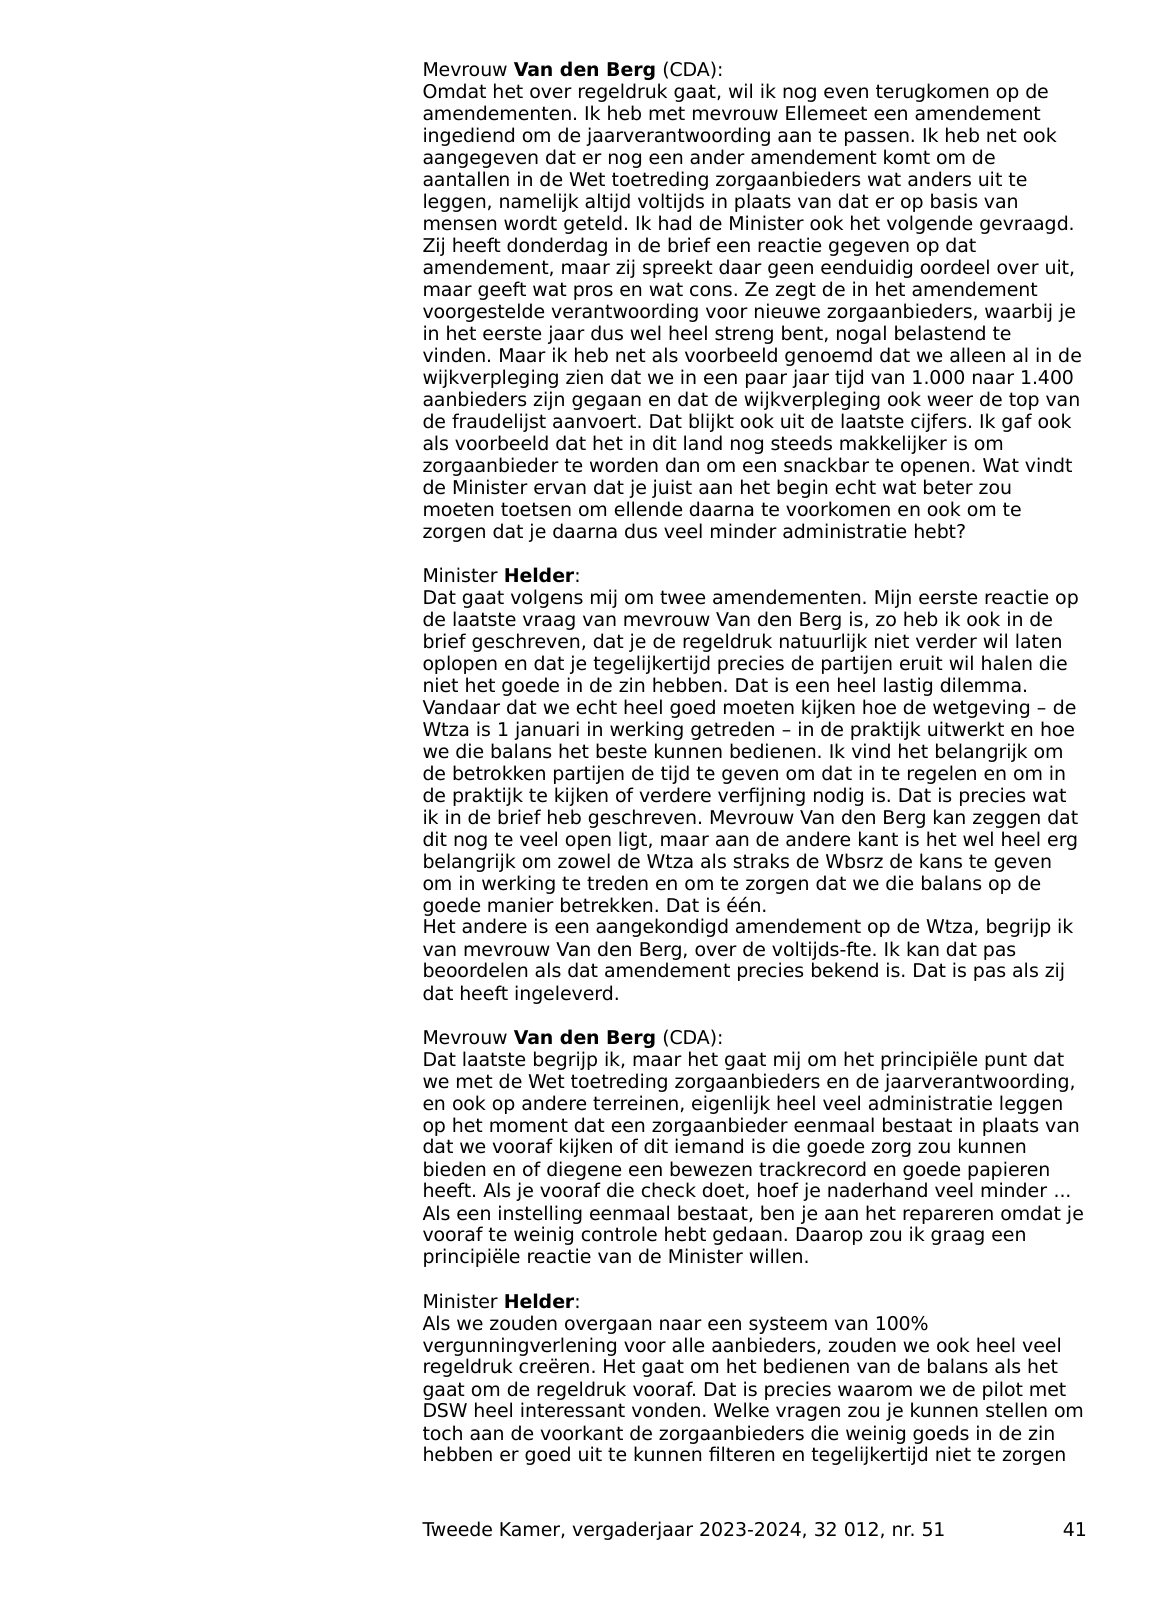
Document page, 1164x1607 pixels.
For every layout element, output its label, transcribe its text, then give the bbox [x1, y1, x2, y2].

text Mevrouw Van den Berg (CDA): [422, 59, 1087, 81]
text Als we zouden overgaan naar een systeem van 100% vergunningverlening voor alle aanbieders, zouden we ook heel veel regeldruk creëren. Het gaat om het bedienen van de balans als het gaat om de regeldruk vooraf. Dat is precies waarom we de pilot met DSW heel interessant vonden. Welke vragen zou je kunnen stellen om toch aan de voorkant de zorgaanbieders die weinig goeds in de zin hebben er goed uit te kunnen filteren en tegelijkertijd niet te zorgen [422, 1312, 1087, 1466]
text Minister Helder: [422, 565, 1087, 587]
text Dat laatste begrijp ik, maar het gaat mij om het principiële punt dat we met de Wet toetreding zorgaanbieders en de jaarverantwoording, en ook op andere terreinen, eigenlijk heel veel administratie leggen op het moment dat een zorgaanbieder eenmaal bestaat in plaats van dat we vooraf kijken of dit iemand is die goede zorg zou kunnen bieden en of diegene een bewezen trackrecord en goede papieren heeft. Als je vooraf die check doet, hoef je naderhand veel minder ... Als een instelling eenmaal bestaat, ben je aan het repareren omdat je vooraf te weinig controle hebt gedaan. Daarop zou ik graag een principiële reactie van de Minister willen. [422, 1048, 1087, 1268]
text Minister Helder: [422, 1291, 1087, 1312]
text Dat gaat volgens mij om twee amendementen. Mijn eerste reactie op de laatste vraag van mevrouw Van den Berg is, zo heb ik ook in de brief geschreven, dat je de regeldruk natuurlijk niet verder wil laten oplopen en dat je tegelijkertijd precies de partijen eruit wil halen die niet het goede in de zin hebben. Dat is een heel lastig dilemma. Vandaar dat we echt heel goed moeten kijken hoe de wetgeving – de Wtza is 1 januari in werking getreden – in de praktijk uitwerkt en hoe we die balans het beste kunnen bedienen. Ik vind het belangrijk om de betrokken partijen de tijd te geven om dat in te regelen en om in de praktijk te kijken of verdere verfijning nodig is. Dat is precies wat ik in de brief heb geschreven. Mevrouw Van den Berg kan zeggen dat dit nog te veel open ligt, maar aan de andere kant is het wel heel erg belangrijk om zowel de Wtza als straks de Wbsrz de kans te geven om in werking te treden en om te zorgen dat we die balans op de goede manier betrekken. Dat is één. [422, 587, 1087, 916]
text Omdat het over regeldruk gaat, wil ik nog even terugkomen op de amendementen. Ik heb met mevrouw Ellemeet een amendement ingediend om de jaarverantwoording aan te passen. Ik heb net ook aangegeven dat er nog een ander amendement komt om de aantallen in de Wet toetreding zorgaanbieders wat anders uit te leggen, namelijk altijd voltijds in plaats van dat er op basis van mensen wordt geteld. Ik had de Minister ook het volgende gevraagd. Zij heeft donderdag in de brief een reactie gegeven op dat amendement, maar zij spreekt daar geen eenduidig oordeel over uit, maar geeft wat pros en wat cons. Ze zegt de in het amendement voorgestelde verantwoording voor nieuwe zorgaanbieders, waarbij je in het eerste jaar dus wel heel streng bent, nogal belastend te vinden. Maar ik heb net als voorbeeld genoemd dat we alleen al in de wijkverpleging zien dat we in een paar jaar tijd van 1.000 naar 1.400 aanbieders zijn gegaan en dat de wijkverpleging ook weer de top van de fraudelijst aanvoert. Dat blijkt ook uit de laatste cijfers. Ik gaf ook als voorbeeld dat het in dit land nog steeds makkelijker is om zorgaanbieder te worden dan om een snackbar te openen. Wat vindt de Minister ervan dat je juist aan het begin echt wat beter zou moeten toetsen om ellende daarna te voorkomen en ook om te zorgen dat je daarna dus veel minder administratie hebt? [422, 81, 1087, 543]
text Mevrouw Van den Berg (CDA): [422, 1027, 1087, 1048]
text Het andere is een aangekondigd amendement op de Wtza, begrijp ik van mevrouw Van den Berg, over de voltijds-fte. Ik kan dat pas beoordelen als dat amendement precies bekend is. Dat is pas als zij dat heeft ingeleverd. [422, 916, 1087, 1004]
